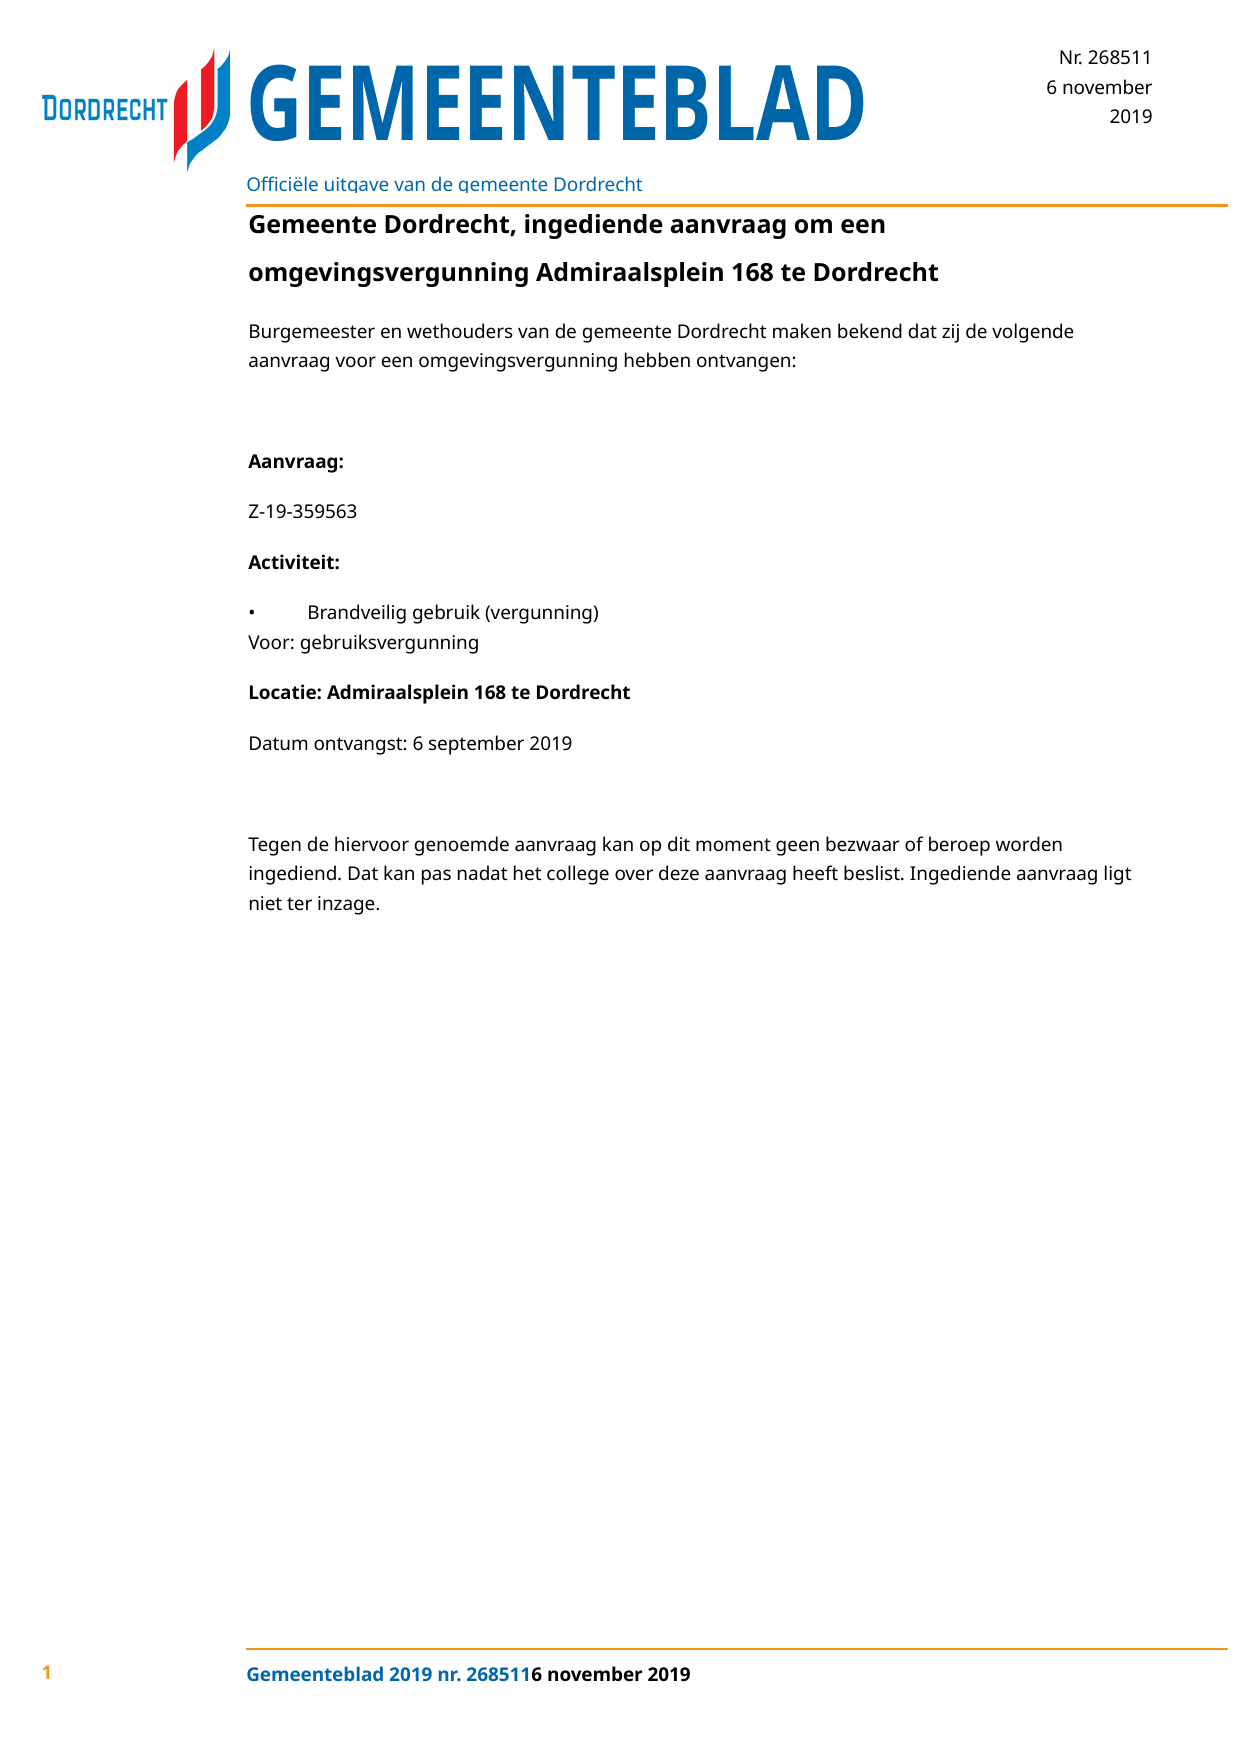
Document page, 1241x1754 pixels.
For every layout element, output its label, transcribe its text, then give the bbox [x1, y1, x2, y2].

text Activiteit: [248, 549, 1152, 575]
text Datum ontvangst: 6 september 2019 [248, 730, 1152, 756]
text Burgemeester en wethouders van de gemeente Dordrecht maken bekend dat zij de volgende aanvraag voor een omgevingsvergunning hebben ontvangen: [248, 318, 1152, 373]
text Aanvraag: [248, 448, 1152, 474]
text Voor: gebruiksvergunning [248, 629, 1152, 655]
text Locatie: Admiraalsplein 168 te Dordrecht [248, 679, 1152, 705]
text Tegen de hiervoor genoemde aanvraag kan op dit moment geen bezwaar of beroep worden ingediend. Dat kan pas nadat het college over deze aanvraag heeft beslist. Ingediende aanvraag ligt niet ter inzage. [248, 831, 1152, 916]
text Gemeente Dordrecht, ingediende aanvraag om een omgevingsvergunning Admiraalsplein 168 te Dordrecht [248, 207, 1152, 288]
list Brandveilig gebruik (vergunning) [248, 599, 1152, 625]
picture [41, 47, 231, 172]
text Z-19-359563 [248, 499, 1152, 524]
